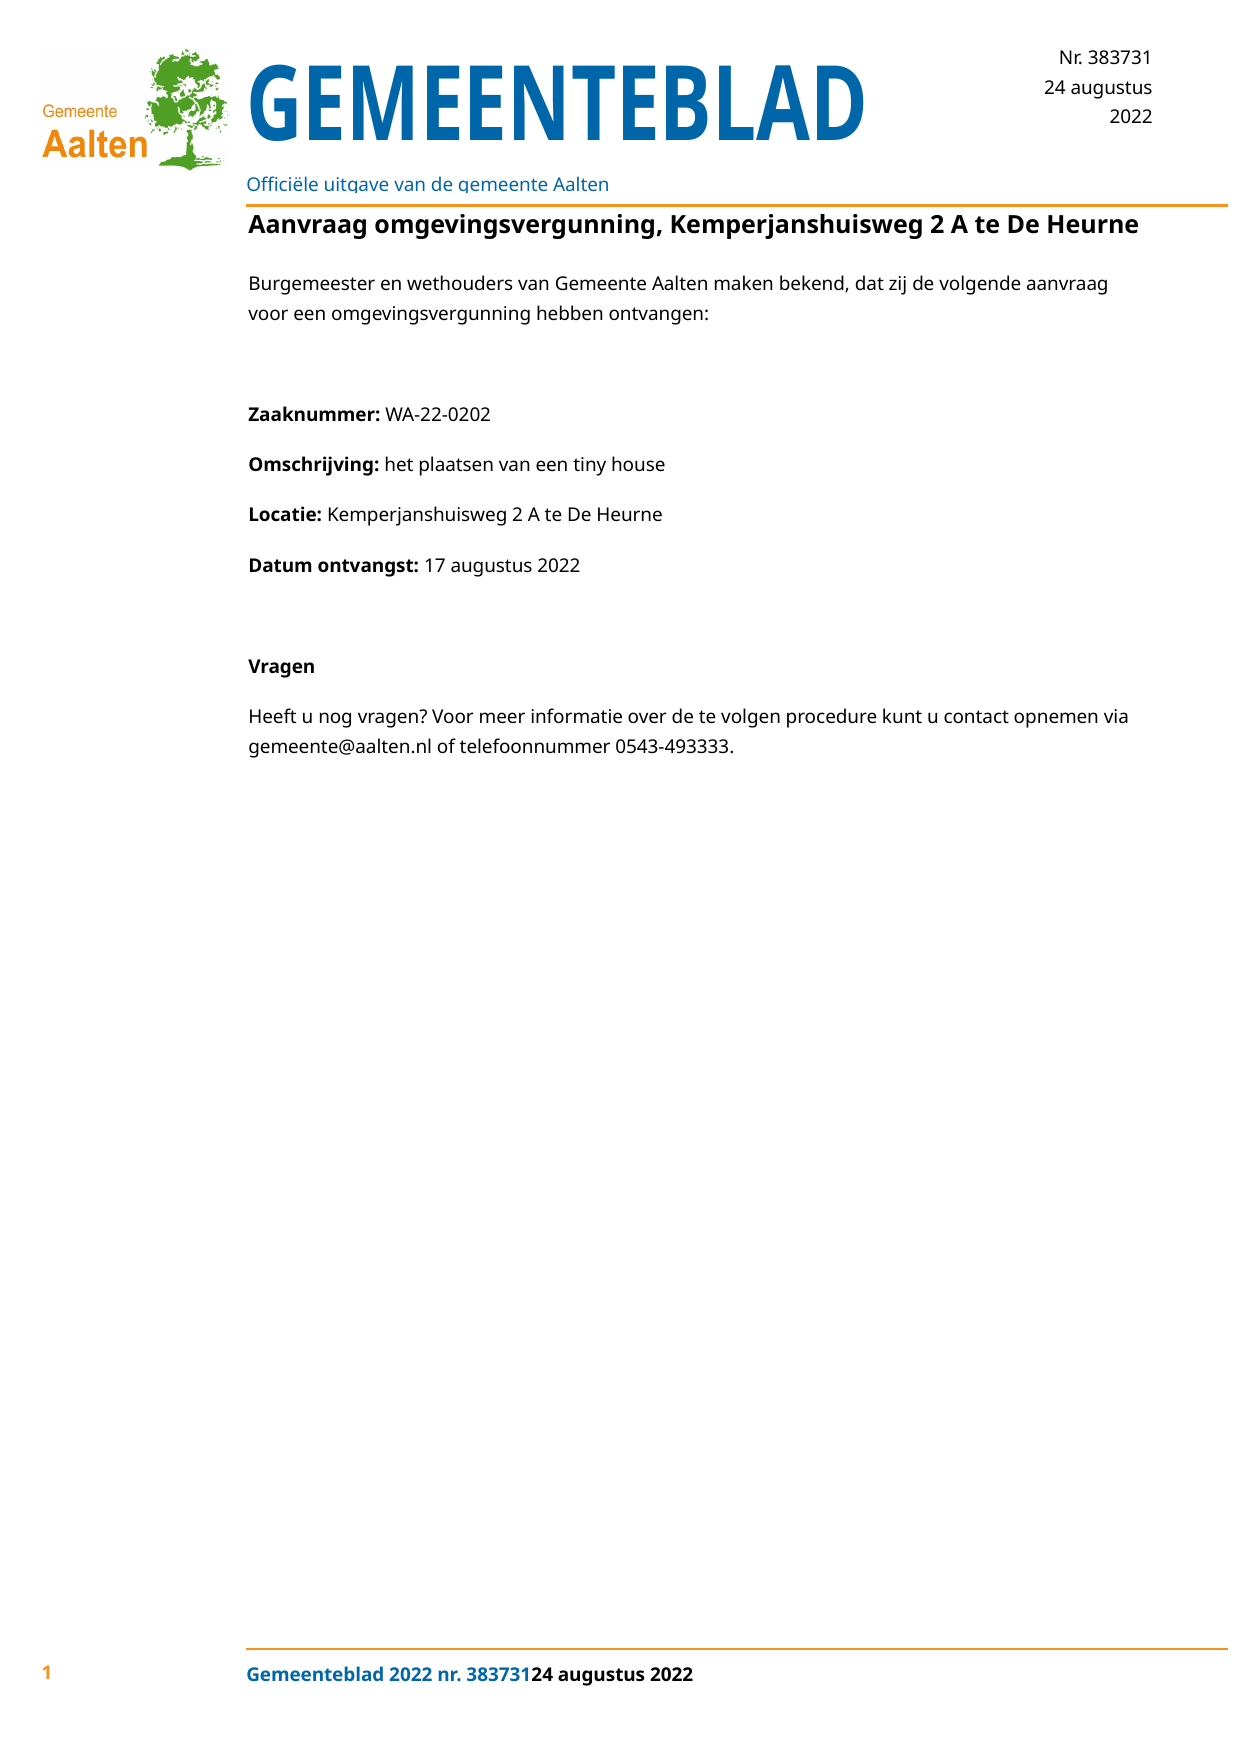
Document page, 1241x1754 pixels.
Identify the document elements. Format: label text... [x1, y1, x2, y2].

text Locatie: Kemperjanshuisweg 2 A te De Heurne [248, 502, 1152, 527]
text Burgemeester en wethouders van Gemeente Aalten maken bekend, dat zij de volgende aanvraag voor een omgevingsvergunning hebben ontvangen: [248, 270, 1152, 326]
text Aanvraag omgevingsvergunning, Kemperjanshuisweg 2 A te De Heurne [248, 207, 1152, 241]
text Omschrijving: het plaatsen van een tiny house [248, 451, 1152, 477]
picture [41, 47, 231, 172]
text Heeft u nog vragen? Voor meer informatie over de te volgen procedure kunt u contact opnemen via gemeente@aalten.nl of telefoonnummer 0543-493333. [248, 703, 1152, 758]
text Datum ontvangst: 17 augustus 2022 [248, 552, 1152, 578]
text Vragen [248, 653, 1152, 678]
text Zaaknummer: WA-22-0202 [248, 401, 1152, 426]
